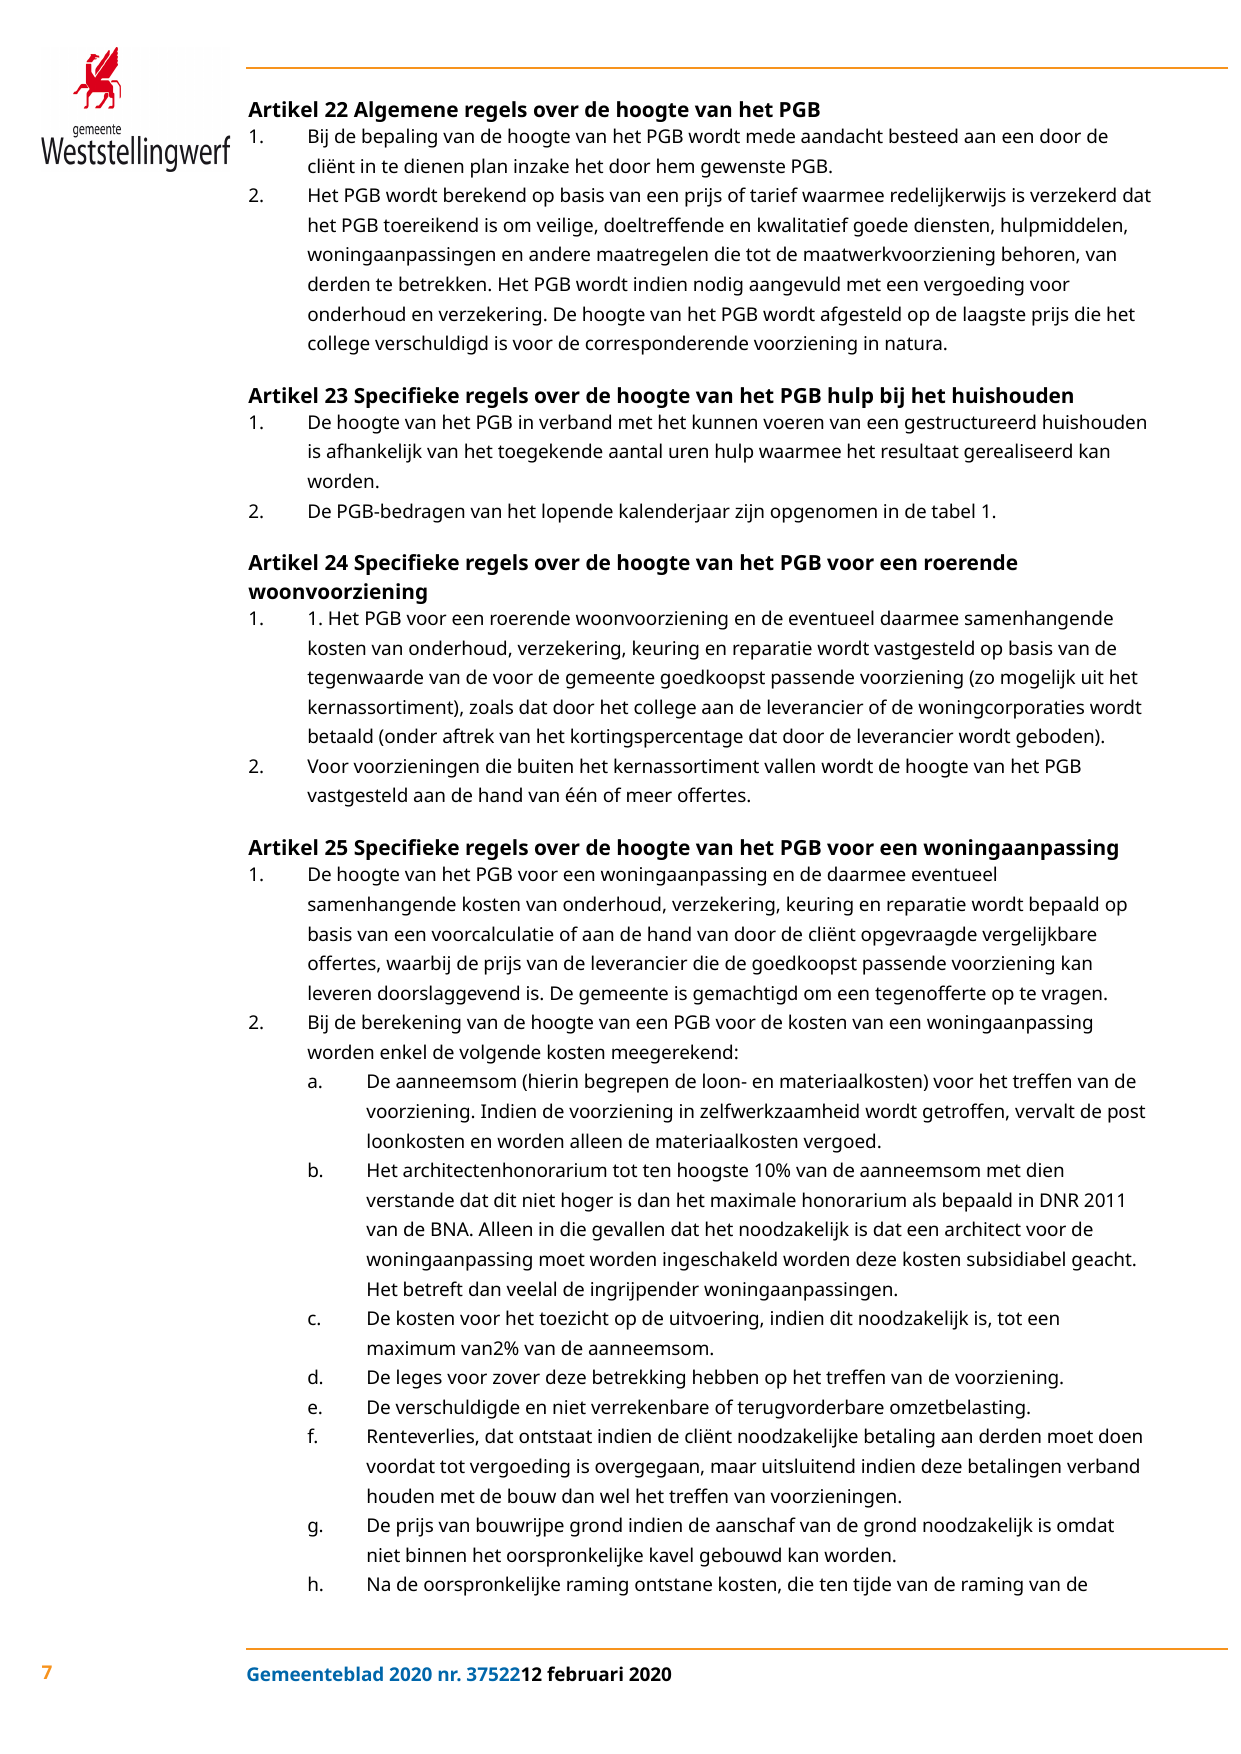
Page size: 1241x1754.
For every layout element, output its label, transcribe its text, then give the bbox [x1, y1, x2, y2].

list De verschuldigde en niet verrekenbare of terugvorderbare omzetbelasting. [307, 1394, 1152, 1420]
list 1. Het PGB voor een roerende woonvoorziening en de eventueel daarmee samenhangende kosten van onderhoud, verzekering, keuring en reparatie wordt vastgesteld op basis van de tegenwaarde van de voor de gemeente goedkoopst passende voorziening (zo mogelijk uit het kernassortiment), zoals dat door het college aan de leverancier of de woningcorporaties wordt betaald (onder aftrek van het kortingspercentage dat door de leverancier wordt geboden). [248, 605, 1152, 749]
text Artikel 22 Algemene regels over de hoogte van het PGB [248, 95, 1152, 123]
list Het PGB wordt berekend op basis van een prijs of tarief waarmee redelijkerwijs is verzekerd dat het PGB toereikend is om veilige, doeltreffende en kwalitatief goede diensten, hulpmiddelen, woningaanpassingen en andere maatregelen die tot de maatwerkvoorziening behoren, van derden te betrekken. Het PGB wordt indien nodig aangevuld met een vergoeding voor onderhoud en verzekering. De hoogte van het PGB wordt afgesteld op de laagste prijs die het college verschuldigd is voor de corresponderende voorziening in natura. [248, 182, 1152, 356]
list De aanneemsom (hierin begrepen de loon- en materiaalkosten) voor het treffen van de voorziening. Indien de voorziening in zelfwerkzaamheid wordt getroffen, vervalt de post loonkosten en worden alleen de materiaalkosten vergoed. [307, 1069, 1152, 1153]
list Bij de bepaling van de hoogte van het PGB wordt mede aandacht besteed aan een door de cliënt in te dienen plan inzake het door hem gewenste PGB. [248, 123, 1152, 178]
text Artikel 25 Specifieke regels over de hoogte van het PGB voor een woningaanpassing [248, 833, 1152, 862]
picture [41, 47, 231, 172]
text Artikel 23 Specifieke regels over de hoogte van het PGB hulp bij het huishouden [248, 381, 1152, 409]
list Renteverlies, dat ontstaat indien de cliënt noodzakelijke betaling aan derden moet doen voordat tot vergoeding is overgegaan, maar uitsluitend indien deze betalingen verband houden met de bouw dan wel het treffen van voorzieningen. [307, 1424, 1152, 1508]
list Na de oorspronkelijke raming ontstane kosten, die ten tijde van de raming van de [307, 1572, 1152, 1597]
list Het architectenhonorarium tot ten hoogste 10% van de aanneemsom met dien verstande dat dit niet hoger is dan het maximale honorarium als bepaald in DNR 2011 van de BNA. Alleen in die gevallen dat het noodzakelijk is dat een architect voor de woningaanpassing moet worden ingeschakeld worden deze kosten subsidiabel geacht. Het betreft dan veelal de ingrijpender woningaanpassingen. [307, 1157, 1152, 1301]
text Artikel 24 Specifieke regels over de hoogte van het PGB voor een roerende woonvoorziening [248, 548, 1152, 605]
list De leges voor zover deze betrekking hebben op het treffen van de voorziening. [307, 1364, 1152, 1390]
list De PGB-bedragen van het lopende kalenderjaar zijn opgenomen in de tabel 1. [248, 498, 1152, 524]
list De prijs van bouwrijpe grond indien de aanschaf van de grond noodzakelijk is omdat niet binnen het oorspronkelijke kavel gebouwd kan worden. [307, 1512, 1152, 1568]
list De hoogte van het PGB voor een woningaanpassing en de daarmee eventueel samenhangende kosten van onderhoud, verzekering, keuring en reparatie wordt bepaald op basis van een voorcalculatie of aan de hand van door de cliënt opgevraagde vergelijkbare offertes, waarbij de prijs van de leverancier die de goedkoopst passende voorziening kan leveren doorslaggevend is. De gemeente is gemachtigd om een tegenofferte op te vragen. [248, 862, 1152, 1006]
list Voor voorzieningen die buiten het kernassortiment vallen wordt de hoogte van het PGB vastgesteld aan de hand van één of meer offertes. [248, 753, 1152, 808]
list De kosten voor het toezicht op de uitvoering, indien dit noodzakelijk is, tot een maximum van2% van de aanneemsom. [307, 1305, 1152, 1361]
list De hoogte van het PGB in verband met het kunnen voeren van een gestructureerd huishouden is afhankelijk van het toegekende aantal uren hulp waarmee het resultaat gerealiseerd kan worden. [248, 409, 1152, 494]
list Bij de berekening van de hoogte van een PGB voor de kosten van een woningaanpassing worden enkel de volgende kosten meegerekend: [248, 1009, 1152, 1065]
